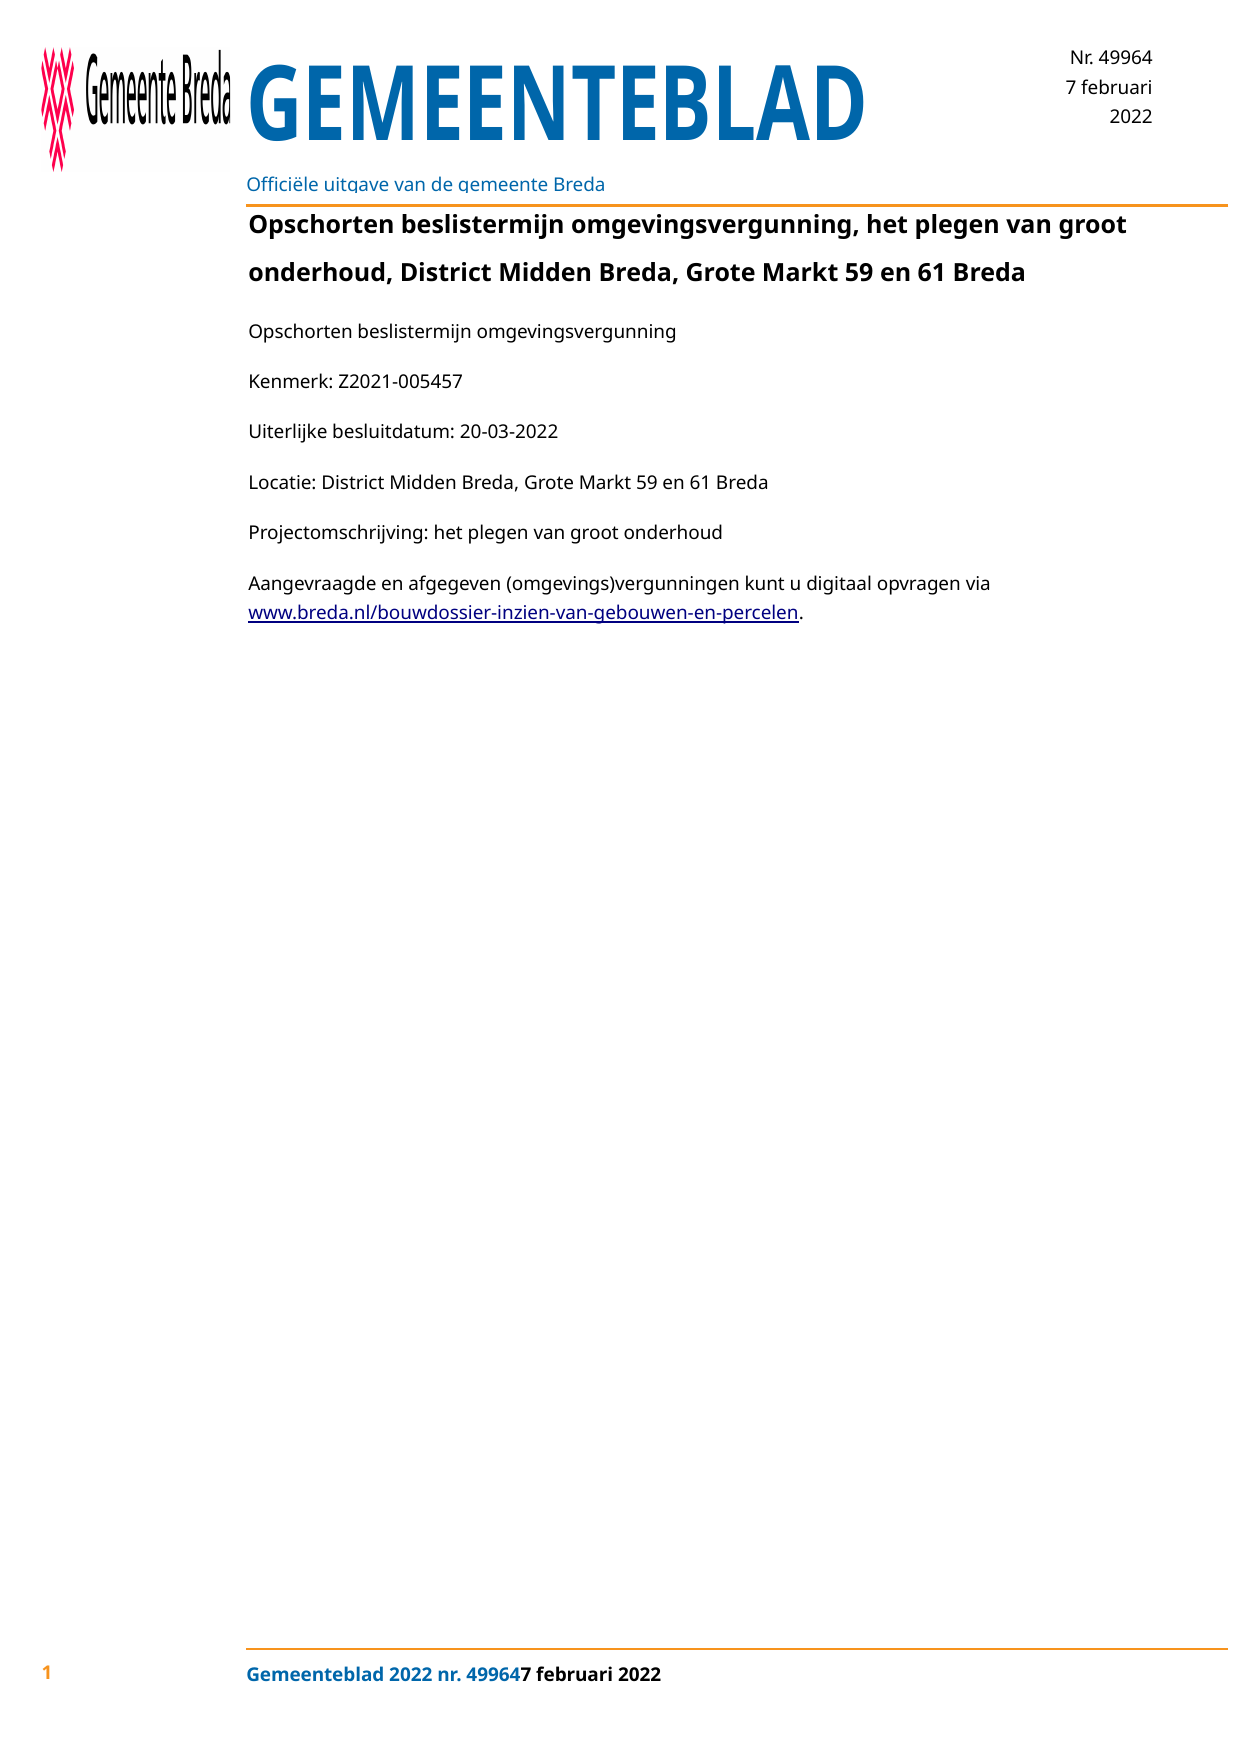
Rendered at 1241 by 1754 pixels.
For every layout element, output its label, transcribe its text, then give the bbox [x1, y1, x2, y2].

text Kenmerk: Z2021-005457 [248, 368, 1152, 394]
text Opschorten beslistermijn omgevingsvergunning, het plegen van groot onderhoud, District Midden Breda, Grote Markt 59 en 61 Breda [248, 207, 1152, 288]
text Locatie: District Midden Breda, Grote Markt 59 en 61 Breda [248, 469, 1152, 495]
picture [41, 47, 231, 172]
text Aangevraagde en afgegeven (omgevings)vergunningen kunt u digitaal opvragen via www.breda.nl/bouwdossier-inzien-van-gebouwen-en-percelen. [248, 570, 1152, 625]
text Opschorten beslistermijn omgevingsvergunning [248, 318, 1152, 344]
text Uiterlijke besluitdatum: 20-03-2022 [248, 419, 1152, 444]
text Projectomschrijving: het plegen van groot onderhoud [248, 519, 1152, 545]
